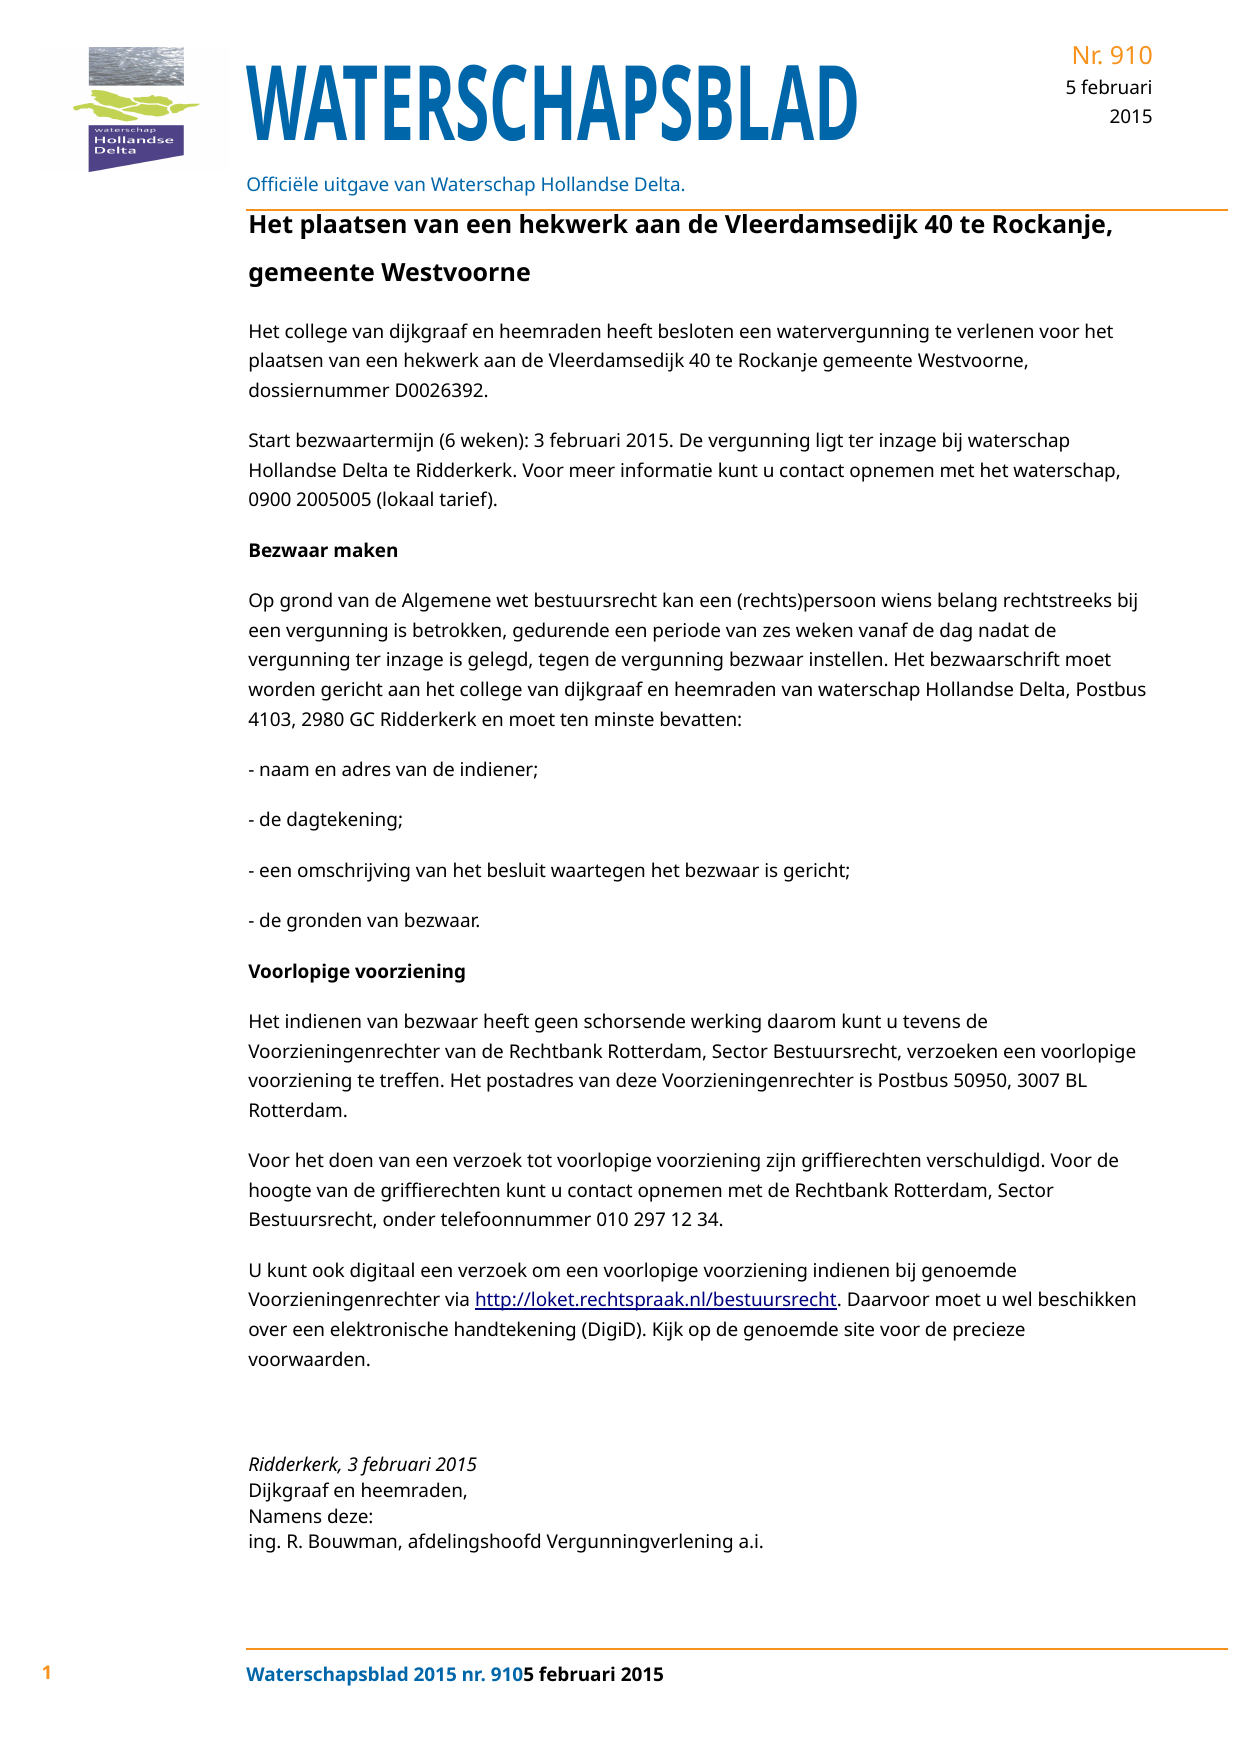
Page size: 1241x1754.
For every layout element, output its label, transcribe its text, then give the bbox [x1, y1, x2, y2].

text Het college van dijkgraaf en heemraden heeft besloten een watervergunning te verlenen voor het plaatsen van een hekwerk aan de Vleerdamsedijk 40 te Rockanje gemeente Westvoorne, dossiernummer D0026392. [248, 318, 1152, 403]
text Voorlopige voorziening [248, 958, 1152, 984]
text Namens deze: [248, 1503, 1152, 1529]
picture [41, 47, 231, 172]
text - de dagtekening; [248, 807, 1152, 832]
text Start bezwaartermijn (6 weken): 3 februari 2015. De vergunning ligt ter inzage bij waterschap Hollandse Delta te Ridderkerk. Voor meer informatie kunt u contact opnemen met het waterschap, 0900 2005005 (lokaal tarief). [248, 427, 1152, 512]
text ing. R. Bouwman, afdelingshoofd Vergunningverlening a.i. [248, 1529, 1152, 1554]
text Op grond van de Algemene wet bestuursrecht kan een (rechts)persoon wiens belang rechtstreeks bij een vergunning is betrokken, gedurende een periode van zes weken vanaf de dag nadat de vergunning ter inzage is gelegd, tegen de vergunning bezwaar instellen. Het bezwaarschrift moet worden gericht aan het college van dijkgraaf en heemraden van waterschap Hollandse Delta, Postbus 4103, 2980 GC Ridderkerk en moet ten minste bevatten: [248, 587, 1152, 732]
text - naam en adres van de indiener; [248, 756, 1152, 782]
text U kunt ook digitaal een verzoek om een voorlopige voorziening indienen bij genoemde Voorzieningenrechter via http://loket.rechtspraak.nl/bestuursrecht. Daarvoor moet u wel beschikken over een elektronische handtekening (DigiD). Kijk op de genoemde site voor de precieze voorwaarden. [248, 1257, 1152, 1372]
text Dijkgraaf en heemraden, [248, 1477, 1152, 1503]
text - een omschrijving van het besluit waartegen het bezwaar is gericht; [248, 857, 1152, 883]
text Het indienen van bezwaar heeft geen schorsende werking daarom kunt u tevens de Voorzieningenrechter van de Rechtbank Rotterdam, Sector Bestuursrecht, verzoeken een voorlopige voorziening te treffen. Het postadres van deze Voorzieningenrechter is Postbus 50950, 3007 BL Rotterdam. [248, 1008, 1152, 1123]
text Bezwaar maken [248, 537, 1152, 563]
text Ridderkerk, 3 februari 2015 [248, 1452, 1152, 1477]
text Voor het doen van een verzoek tot voorlopige voorziening zijn griffierechten verschuldigd. Voor de hoogte van de griffierechten kunt u contact opnemen met de Rechtbank Rotterdam, Sector Bestuursrecht, onder telefoonnummer 010 297 12 34. [248, 1147, 1152, 1232]
text - de gronden van bezwaar. [248, 907, 1152, 933]
text Het plaatsen van een hekwerk aan de Vleerdamsedijk 40 te Rockanje, gemeente Westvoorne [248, 211, 1152, 288]
